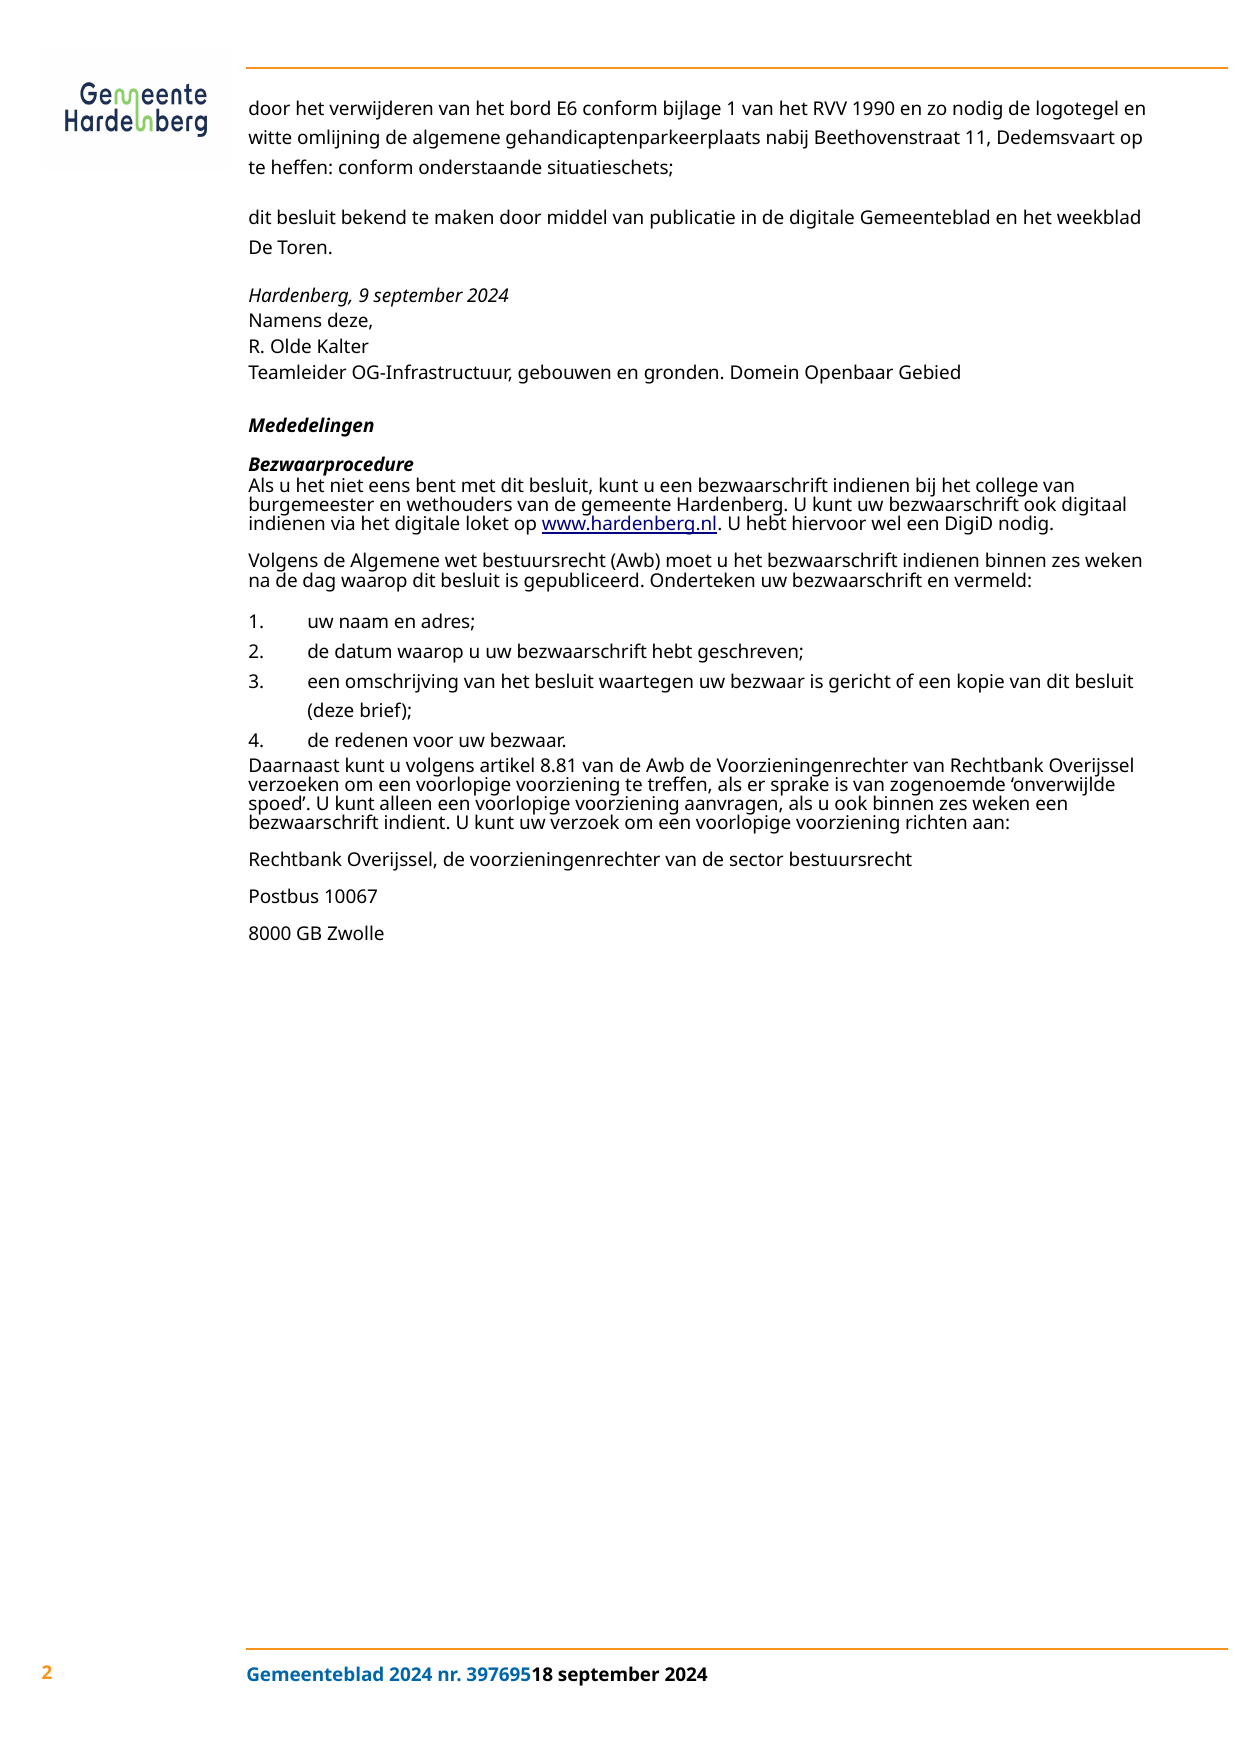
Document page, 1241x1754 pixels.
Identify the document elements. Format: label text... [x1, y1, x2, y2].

text Namens deze, [248, 307, 1152, 333]
text Als u het niet eens bent met dit besluit, kunt u een bezwaarschrift indienen bij het college van burgemeester en wethouders van de gemeente Hardenberg. U kunt uw bezwaarschrift ook digitaal indienen via het digitale loket op www.hardenberg.nl. U hebt hiervoor wel een DigiD nodig. [248, 477, 1152, 535]
text R. Olde Kalter [248, 333, 1152, 359]
text dit besluit bekend te maken door middel van publicatie in de digitale Gemeenteblad en het weekblad De Toren. [248, 204, 1152, 260]
text Daarnaast kunt u volgens artikel 8.81 van de Awb de Voorzieningenrechter van Rechtbank Overijssel verzoeken om een voorlopige voorziening te treffen, als er sprake is van zogenoemde ‘onverwijlde spoed’. U kunt alleen een voorlopige voorziening aanvragen, als u ook binnen zes weken een bezwaarschrift indient. U kunt uw verzoek om een voorlopige voorziening richten aan: [248, 757, 1152, 834]
text Teamleider OG-Infrastructuur, gebouwen en gronden. Domein Openbaar Gebied [248, 359, 1152, 385]
list uw naam en adres; [248, 609, 1152, 634]
list de redenen voor uw bezwaar. [248, 727, 1152, 753]
text Rechtbank Overijssel, de voorzieningenrechter van de sector bestuursrecht [248, 851, 1152, 871]
list een omschrijving van het besluit waartegen uw bezwaar is gericht of een kopie van dit besluit (deze brief); [248, 668, 1152, 723]
list de datum waarop u uw bezwaarschrift hebt geschreven; [248, 638, 1152, 664]
text Volgens de Algemene wet bestuursrecht (Awb) moet u het bezwaarschrift indienen binnen zes weken na de dag waarop dit besluit is gepubliceerd. Onderteken uw bezwaarschrift en vermeld: [248, 552, 1152, 591]
text door het verwijderen van het bord E6 conform bijlage 1 van het RVV 1990 en zo nodig de logotegel en witte omlijning de algemene gehandicaptenparkeerplaats nabij Beethovenstraat 11, Dedemsvaart op te heffen: conform onderstaande situatieschets; [248, 95, 1152, 180]
picture [41, 47, 231, 172]
text Bezwaarprocedure [248, 451, 1152, 477]
text Postbus 10067 [248, 888, 1152, 908]
text 8000 GB Zwolle [248, 925, 1152, 944]
text Hardenberg, 9 september 2024 [248, 282, 1152, 307]
text Mededelingen [248, 412, 1152, 438]
